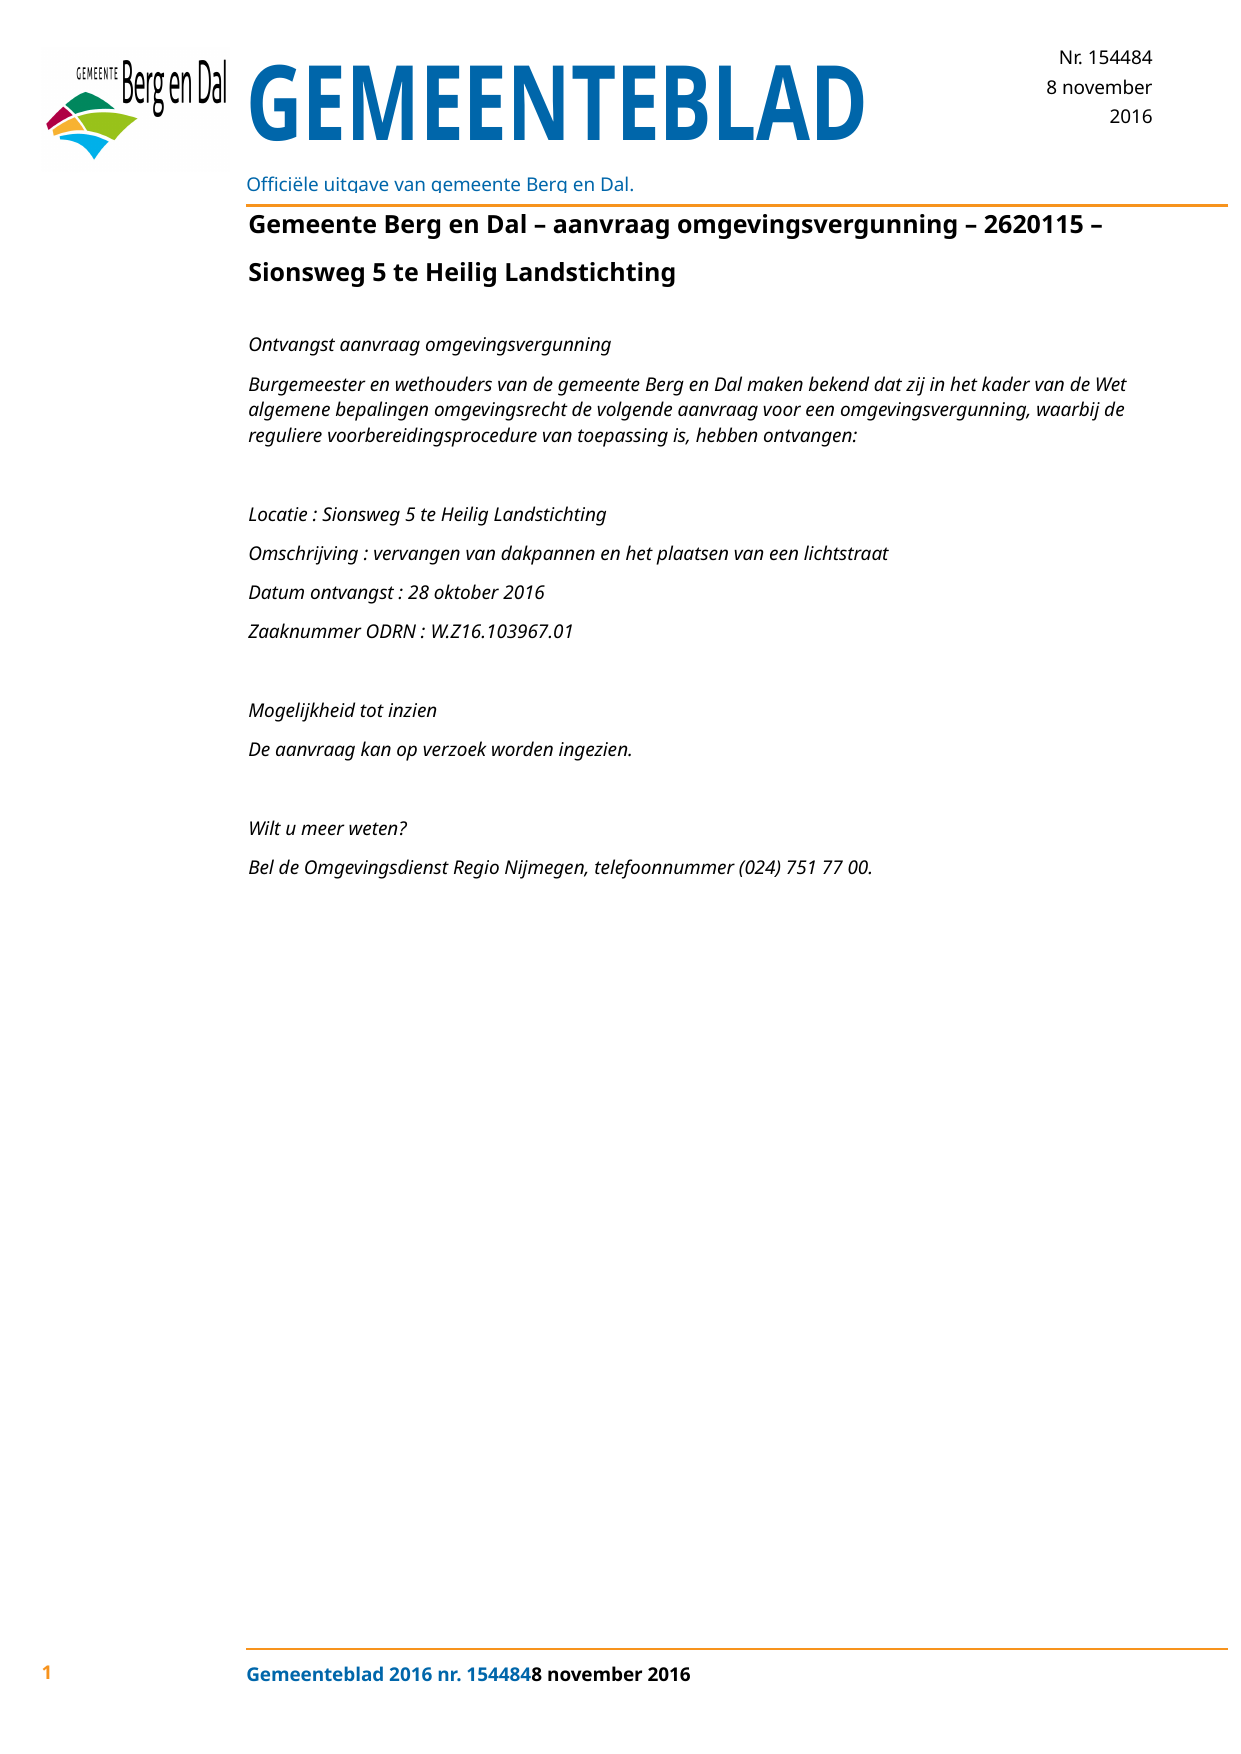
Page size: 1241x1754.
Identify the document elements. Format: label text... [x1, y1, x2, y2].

text Gemeente Berg en Dal – aanvraag omgevingsvergunning – 2620115 – Sionsweg 5 te Heilig Landstichting [248, 207, 1152, 288]
text Omschrijving : vervangen van dakpannen en het plaatsen van een lichtstraat [248, 540, 1152, 566]
text Wilt u meer weten? [248, 815, 1152, 841]
text De aanvraag kan op verzoek worden ingezien. [248, 736, 1152, 762]
text Locatie : Sionsweg 5 te Heilig Landstichting [248, 501, 1152, 526]
text Burgemeester en wethouders van de gemeente Berg en Dal maken bekend dat zij in het kader van de Wet algemene bepalingen omgevingsrecht de volgende aanvraag voor een omgevingsvergunning, waarbij de reguliere voorbereidingsprocedure van toepassing is, hebben ontvangen: [248, 371, 1152, 448]
text Mogelijkheid tot inzien [248, 697, 1152, 723]
text Datum ontvangst : 28 oktober 2016 [248, 579, 1152, 605]
picture [41, 47, 231, 172]
text Zaaknummer ODRN : W.Z16.103967.01 [248, 618, 1152, 644]
text Ontvangst aanvraag omgevingsvergunning [248, 331, 1152, 357]
text Bel de Omgevingsdienst Regio Nijmegen, telefoonnummer (024) 751 77 00. [248, 854, 1152, 880]
